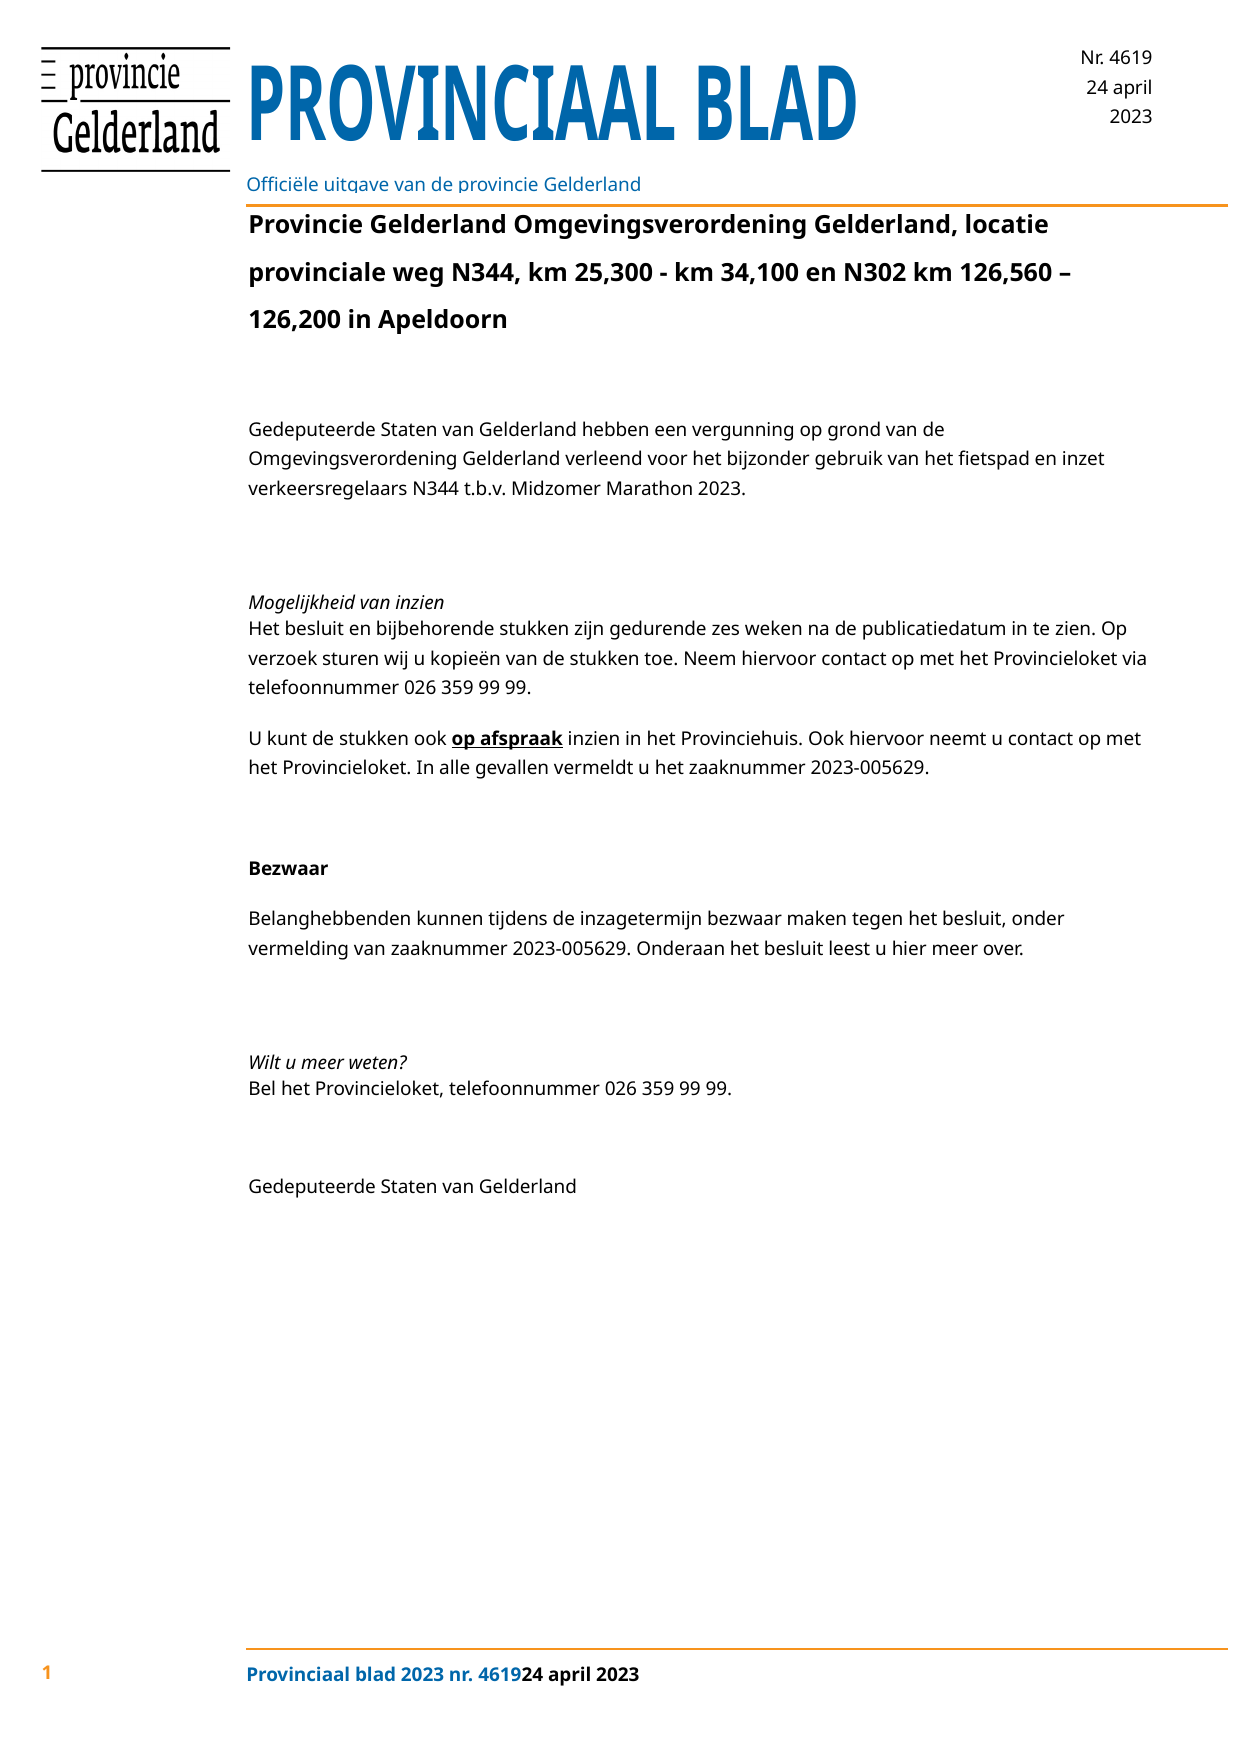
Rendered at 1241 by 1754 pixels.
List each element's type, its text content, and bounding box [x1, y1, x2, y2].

text U kunt de stukken ook op afspraak inzien in het Provinciehuis. Ook hiervoor neemt u contact op met het Provincieloket. In alle gevallen vermeldt u het zaaknummer 2023-005629. [248, 725, 1152, 780]
text Bel het Provincieloket, telefoonnummer 026 359 99 99. [248, 1075, 1152, 1101]
text Wilt u meer weten? [248, 1049, 1152, 1075]
text Gedeputeerde Staten van Gelderland [248, 1173, 1152, 1199]
text Het besluit en bijbehorende stukken zijn gedurende zes weken na de publicatiedatum in te zien. Op verzoek sturen wij u kopieën van de stukken toe. Neem hiervoor contact op met het Provincieloket via telefoonnummer 026 359 99 99. [248, 615, 1152, 700]
text Provincie Gelderland Omgevingsverordening Gelderland, locatie provinciale weg N344, km 25,300 - km 34,100 en N302 km 126,560 – 126,200 in Apeldoorn [248, 207, 1152, 336]
text Gedeputeerde Staten van Gelderland hebben een vergunning op grond van de Omgevingsverordening Gelderland verleend voor het bijzonder gebruik van het fietspad en inzet verkeersregelaars N344 t.b.v. Midzomer Marathon 2023. [248, 416, 1152, 501]
text Bezwaar [248, 855, 1152, 881]
picture [41, 47, 231, 172]
text Mogelijkheid van inzien [248, 589, 1152, 615]
text Belanghebbenden kunnen tijdens de inzagetermijn bezwaar maken tegen het besluit, onder vermelding van zaaknummer 2023-005629. Onderaan het besluit leest u hier meer over. [248, 906, 1152, 961]
